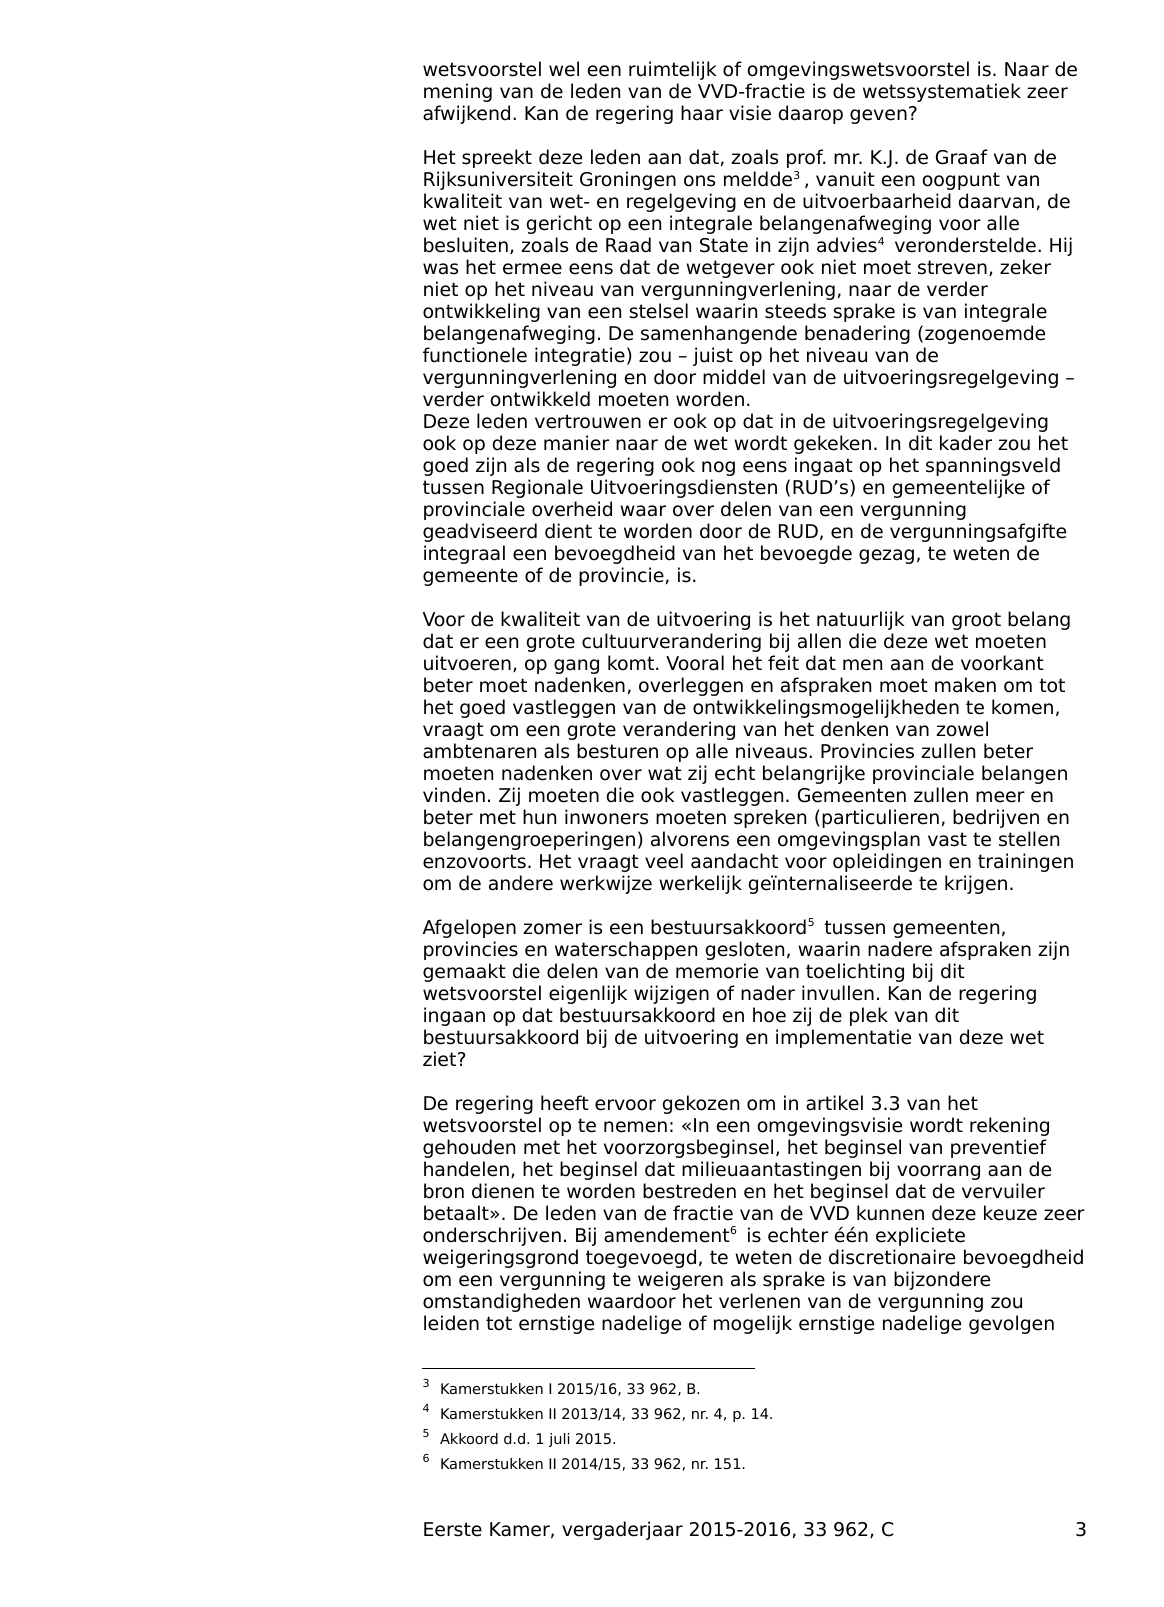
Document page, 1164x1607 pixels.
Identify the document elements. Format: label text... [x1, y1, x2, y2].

text Kamerstukken II 2013/14, 33 962, nr. 4, p. 14. [422, 1402, 1087, 1424]
text Akkoord d.d. 1 juli 2015. [422, 1427, 1087, 1449]
text Kamerstukken I 2015/16, 33 962, B. [422, 1377, 1087, 1399]
text Deze leden vertrouwen er ook op dat in de uitvoeringsregelgeving ook op deze manier naar de wet wordt gekeken. In dit kader zou het goed zijn als de regering ook nog eens ingaat op het spanningsveld tussen Regionale Uitvoeringsdiensten (RUD’s) en gemeentelijke of provinciale overheid waar over delen van een vergunning geadviseerd dient te worden door de RUD, en de vergunningsafgifte integraal een bevoegdheid van het bevoegde gezag, te weten de gemeente of de provincie, is. [422, 411, 1087, 587]
text wetsvoorstel wel een ruimtelijk of omgevingswetsvoorstel is. Naar de mening van de leden van de VVD-fractie is de wetssystematiek zeer afwijkend. Kan de regering haar visie daarop geven? [422, 59, 1087, 125]
text De regering heeft ervoor gekozen om in artikel 3.3 van het wetsvoorstel op te nemen: «In een omgevingsvisie wordt rekening gehouden met het voorzorgsbeginsel, het beginsel van preventief handelen, het beginsel dat milieuaantastingen bij voorrang aan de bron dienen te worden bestreden en het beginsel dat de vervuiler betaalt». De leden van de fractie van de VVD kunnen deze keuze zeer onderschrijven. Bij amendement is echter één expliciete weigeringsgrond toegevoegd, te weten de discretionaire bevoegdheid om een vergunning te weigeren als sprake is van bijzondere omstandigheden waardoor het verlenen van de vergunning zou leiden tot ernstige nadelige of mogelijk ernstige nadelige gevolgen [422, 1093, 1087, 1335]
text Voor de kwaliteit van de uitvoering is het natuurlijk van groot belang dat er een grote cultuurverandering bij allen die deze wet moeten uitvoeren, op gang komt. Vooral het feit dat men aan de voorkant beter moet nadenken, overleggen en afspraken moet maken om tot het goed vastleggen van de ontwikkelingsmogelijkheden te komen, vraagt om een grote verandering van het denken van zowel ambtenaren als besturen op alle niveaus. Provincies zullen beter moeten nadenken over wat zij echt belangrijke provinciale belangen vinden. Zij moeten die ook vastleggen. Gemeenten zullen meer en beter met hun inwoners moeten spreken (particulieren, bedrijven en belangengroeperingen) alvorens een omgevingsplan vast te stellen enzovoorts. Het vraagt veel aandacht voor opleidingen en trainingen om de andere werkwijze werkelijk geïnternaliseerde te krijgen. [422, 609, 1087, 895]
text Kamerstukken II 2014/15, 33 962, nr. 151. [422, 1452, 1087, 1474]
text Het spreekt deze leden aan dat, zoals prof. mr. K.J. de Graaf van de Rijksuniversiteit Groningen ons meldde, vanuit een oogpunt van kwaliteit van wet- en regelgeving en de uitvoerbaarheid daarvan, de wet niet is gericht op een integrale belangenafweging voor alle besluiten, zoals de Raad van State in zijn advies veronderstelde. Hij was het ermee eens dat de wetgever ook niet moet streven, zeker niet op het niveau van vergunningverlening, naar de verder ontwikkeling van een stelsel waarin steeds sprake is van integrale belangenafweging. De samenhangende benadering (zogenoemde functionele integratie) zou – juist op het niveau van de vergunningverlening en door middel van de uitvoeringsregelgeving – verder ontwikkeld moeten worden. [422, 147, 1087, 411]
text Afgelopen zomer is een bestuursakkoord tussen gemeenten, provincies en waterschappen gesloten, waarin nadere afspraken zijn gemaakt die delen van de memorie van toelichting bij dit wetsvoorstel eigenlijk wijzigen of nader invullen. Kan de regering ingaan op dat bestuursakkoord en hoe zij de plek van dit bestuursakkoord bij de uitvoering en implementatie van deze wet ziet? [422, 917, 1087, 1071]
